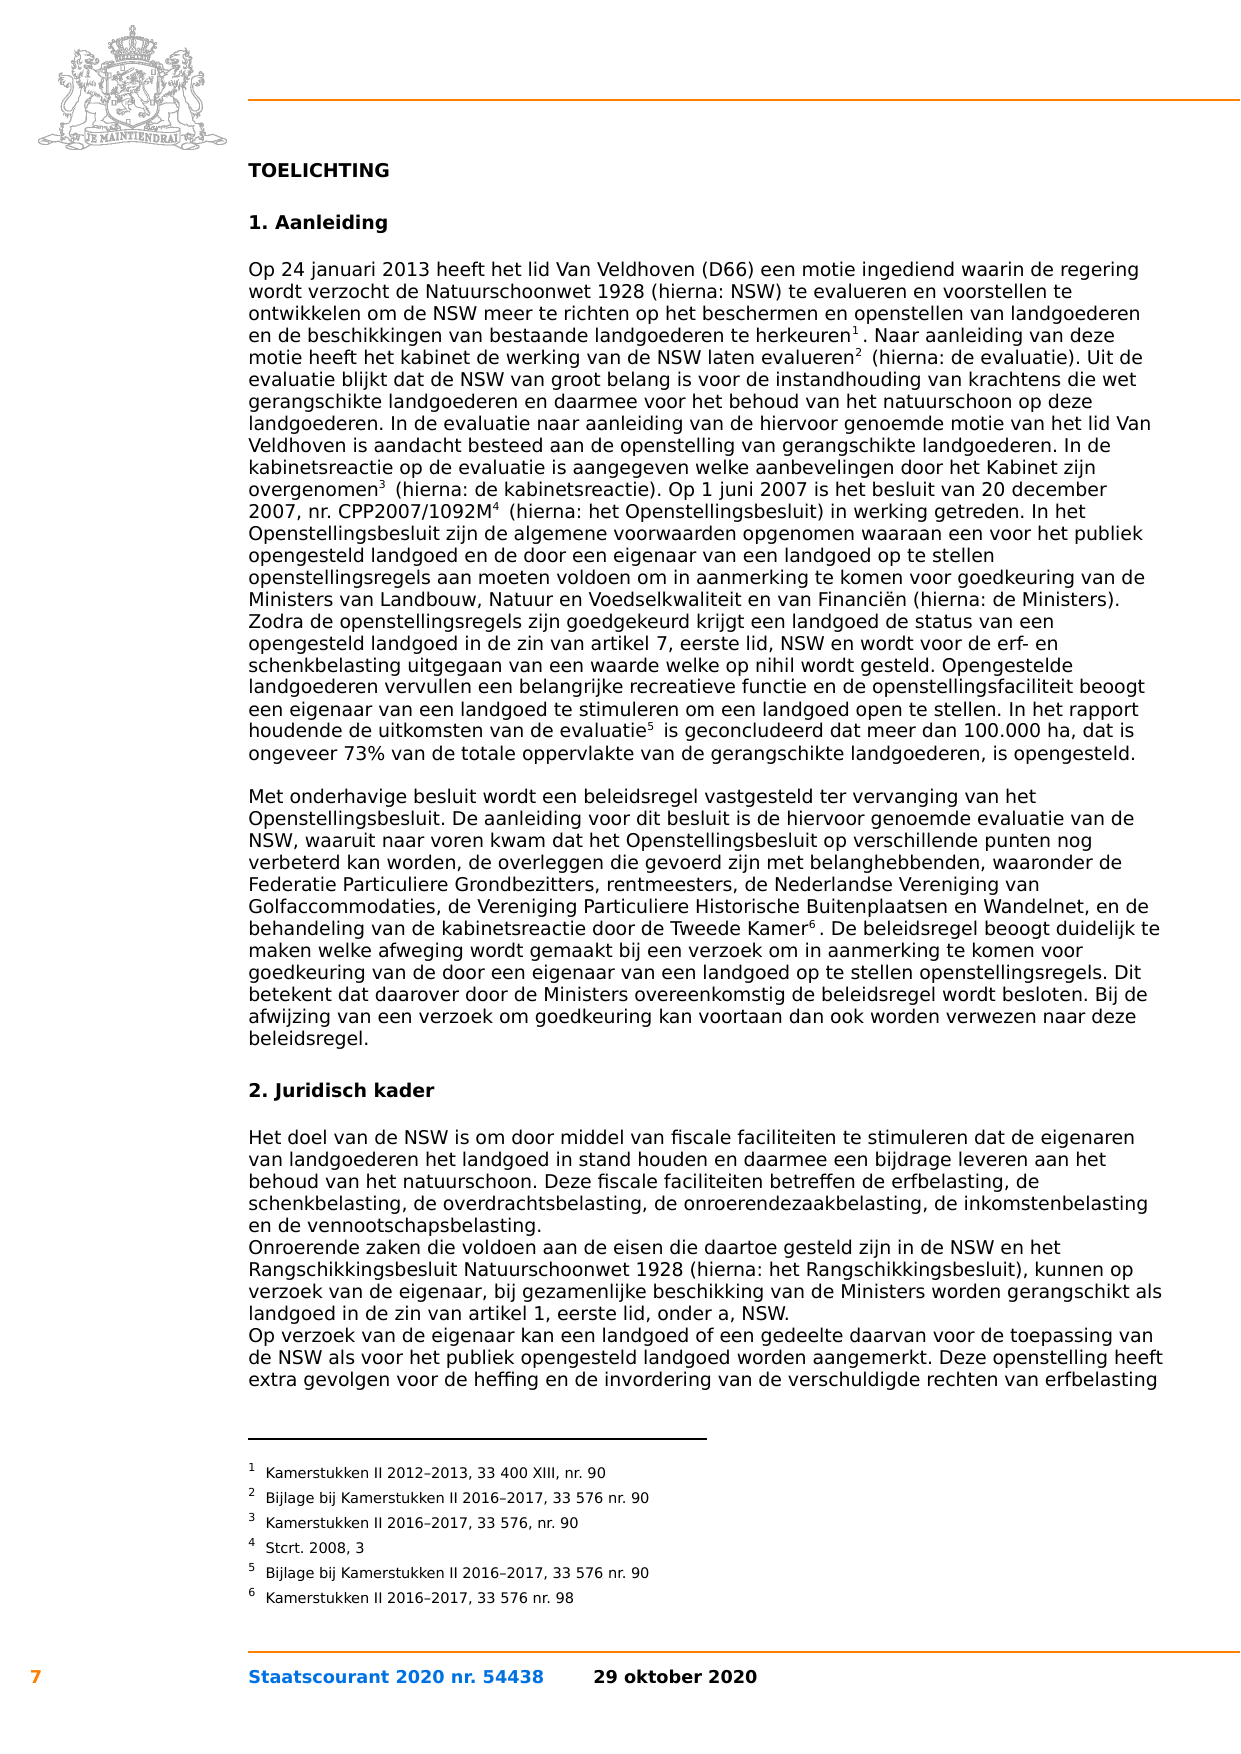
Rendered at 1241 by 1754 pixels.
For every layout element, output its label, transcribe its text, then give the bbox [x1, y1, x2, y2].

text Met onderhavige besluit wordt een beleidsregel vastgesteld ter vervanging van het Openstellingsbesluit. De aanleiding voor dit besluit is de hiervoor genoemde evaluatie van de NSW, waaruit naar voren kwam dat het Openstellingsbesluit op verschillende punten nog verbeterd kan worden, de overleggen die gevoerd zijn met belanghebbenden, waaronder de Federatie Particuliere Grondbezitters, rentmeesters, de Nederlandse Vereniging van Golfaccommodaties, de Vereniging Particuliere Historische Buitenplaatsen en Wandelnet, en de behandeling van de kabinetsreactie door de Tweede Kamer. De beleidsregel beoogt duidelijk te maken welke afweging wordt gemaakt bij een verzoek om in aanmerking te komen voor goedkeuring van de door een eigenaar van een landgoed op te stellen openstellingsregels. Dit betekent dat daarover door de Ministers overeenkomstig de beleidsregel wordt besloten. Bij de afwijzing van een verzoek om goedkeuring kan voortaan dan ook worden verwezen naar deze beleidsregel. [248, 786, 1163, 1050]
subtitle 2. Juridisch kader [248, 1080, 1163, 1102]
subtitle 1. Aanleiding [248, 212, 1163, 234]
text Kamerstukken II 2012–2013, 33 400 XIII, nr. 90 [248, 1461, 1163, 1483]
text Kamerstukken II 2016–2017, 33 576 nr. 98 [248, 1586, 1163, 1608]
text Bijlage bij Kamerstukken II 2016–2017, 33 576 nr. 90 [248, 1561, 1163, 1583]
text Bijlage bij Kamerstukken II 2016–2017, 33 576 nr. 90 [248, 1486, 1163, 1508]
text Stcrt. 2008, 3 [248, 1536, 1163, 1558]
subtitle TOELICHTING [248, 160, 1163, 182]
text Kamerstukken II 2016–2017, 33 576, nr. 90 [248, 1511, 1163, 1533]
text Op 24 januari 2013 heeft het lid Van Veldhoven (D66) een motie ingediend waarin de regering wordt verzocht de Natuurschoonwet 1928 (hierna: NSW) te evalueren en voorstellen te ontwikkelen om de NSW meer te richten op het beschermen en openstellen van landgoederen en de beschikkingen van bestaande landgoederen te herkeuren. Naar aanleiding van deze motie heeft het kabinet de werking van de NSW laten evalueren (hierna: de evaluatie). Uit de evaluatie blijkt dat de NSW van groot belang is voor de instandhouding van krachtens die wet gerangschikte landgoederen en daarmee voor het behoud van het natuurschoon op deze landgoederen. In de evaluatie naar aanleiding van de hiervoor genoemde motie van het lid Van Veldhoven is aandacht besteed aan de openstelling van gerangschikte landgoederen. In de kabinetsreactie op de evaluatie is aangegeven welke aanbevelingen door het Kabinet zijn overgenomen (hierna: de kabinetsreactie). Op 1 juni 2007 is het besluit van 20 december 2007, nr. CPP2007/1092M (hierna: het Openstellingsbesluit) in werking getreden. In het Openstellingsbesluit zijn de algemene voorwaarden opgenomen waaraan een voor het publiek opengesteld landgoed en de door een eigenaar van een landgoed op te stellen openstellingsregels aan moeten voldoen om in aanmerking te komen voor goedkeuring van de Ministers van Landbouw, Natuur en Voedselkwaliteit en van Financiën (hierna: de Ministers). Zodra de openstellingsregels zijn goedgekeurd krijgt een landgoed de status van een opengesteld landgoed in de zin van artikel 7, eerste lid, NSW en wordt voor de erf- en schenkbelasting uitgegaan van een waarde welke op nihil wordt gesteld. Opengestelde landgoederen vervullen een belangrijke recreatieve functie en de openstellingsfaciliteit beoogt een eigenaar van een landgoed te stimuleren om een landgoed open te stellen. In het rapport houdende de uitkomsten van de evaluatie is geconcludeerd dat meer dan 100.000 ha, dat is ongeveer 73% van de totale oppervlakte van de gerangschikte landgoederen, is opengesteld. [248, 259, 1163, 764]
picture [38, 25, 227, 150]
text Op verzoek van de eigenaar kan een landgoed of een gedeelte daarvan voor de toepassing van de NSW als voor het publiek opengesteld landgoed worden aangemerkt. Deze openstelling heeft extra gevolgen voor de heffing en de invordering van de verschuldigde rechten van erfbelasting [248, 1325, 1163, 1391]
text Het doel van de NSW is om door middel van fiscale faciliteiten te stimuleren dat de eigenaren van landgoederen het landgoed in stand houden en daarmee een bijdrage leveren aan het behoud van het natuurschoon. Deze fiscale faciliteiten betreffen de erfbelasting, de schenkbelasting, de overdrachtsbelasting, de onroerendezaakbelasting, de inkomstenbelasting en de vennootschapsbelasting. [248, 1127, 1163, 1237]
text Onroerende zaken die voldoen aan de eisen die daartoe gesteld zijn in de NSW en het Rangschikkingsbesluit Natuurschoonwet 1928 (hierna: het Rangschikkingsbesluit), kunnen op verzoek van de eigenaar, bij gezamenlijke beschikking van de Ministers worden gerangschikt als landgoed in de zin van artikel 1, eerste lid, onder a, NSW. [248, 1237, 1163, 1325]
